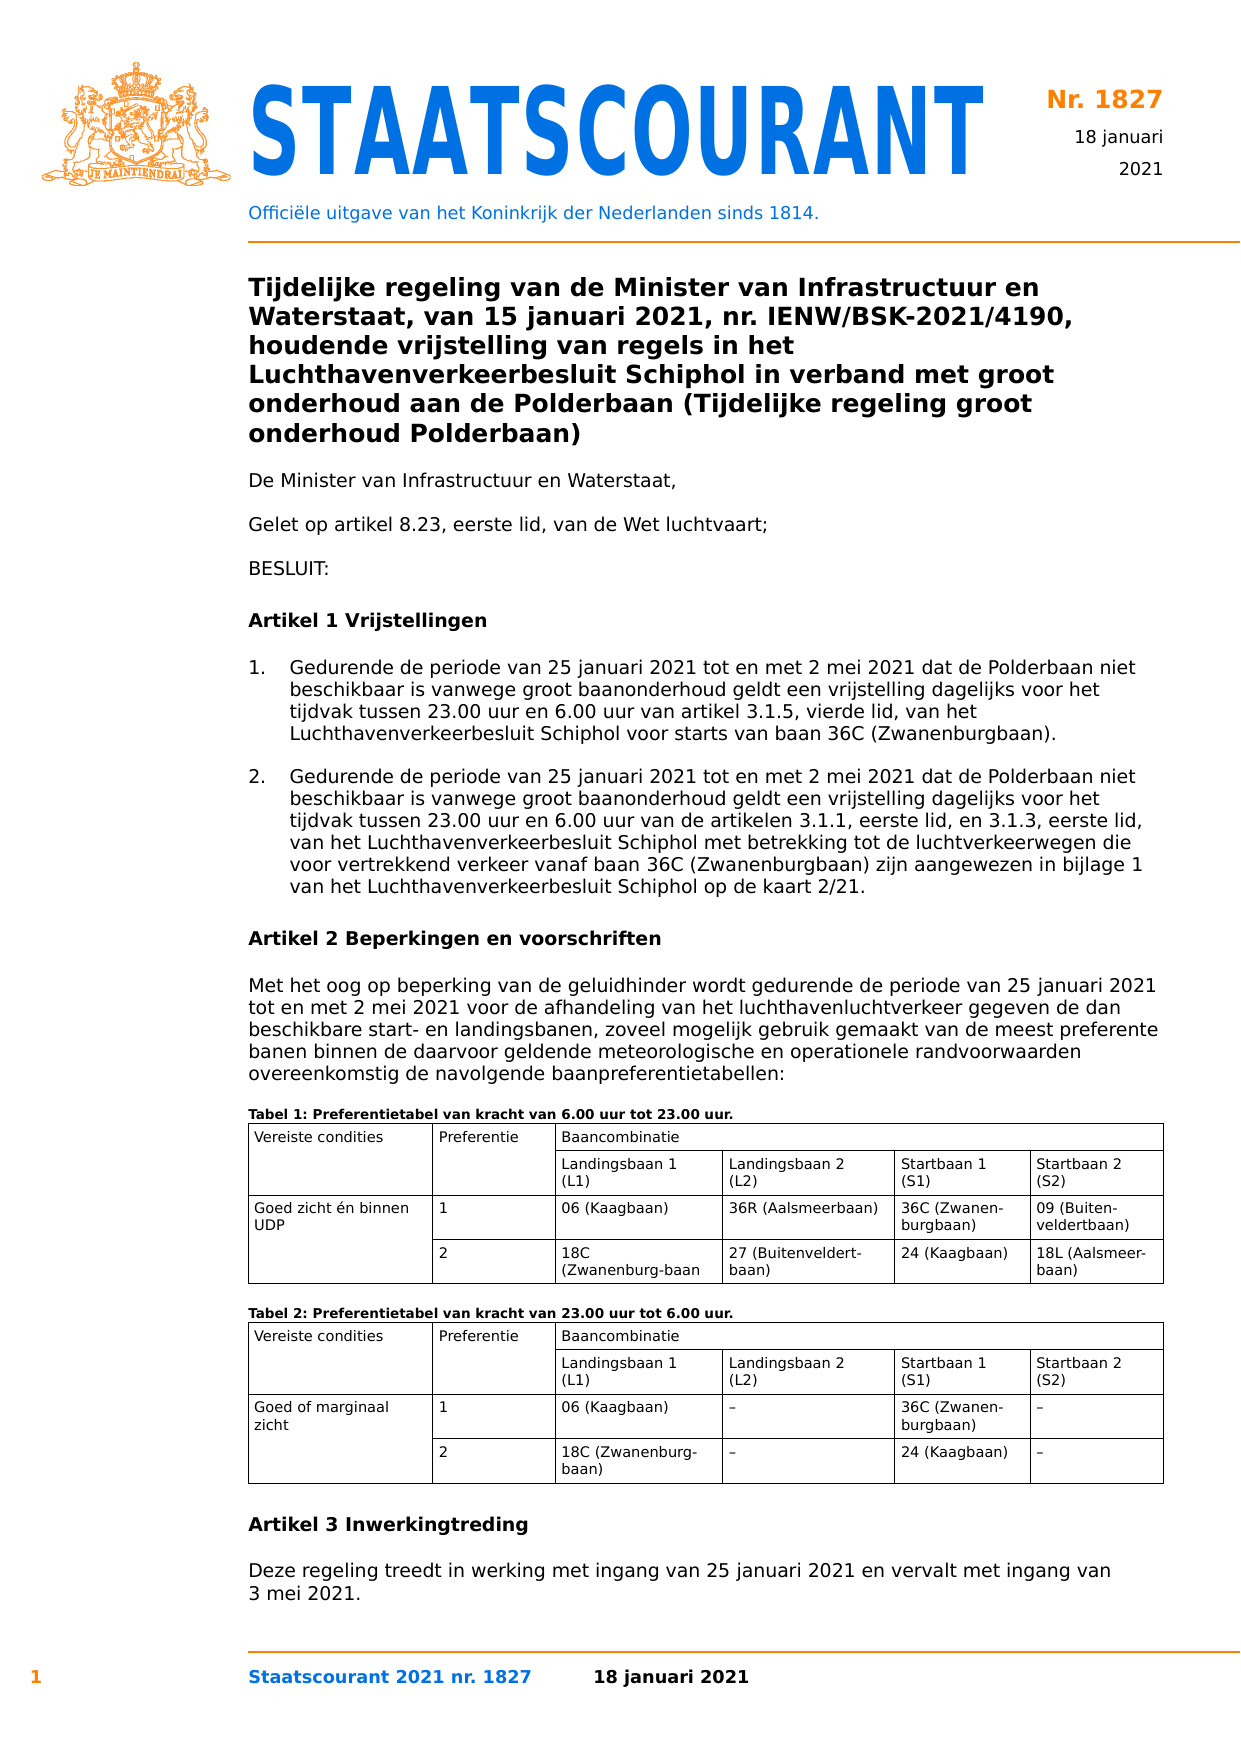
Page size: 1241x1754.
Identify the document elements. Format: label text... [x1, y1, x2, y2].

table_cell Vereiste condities [249, 1124, 432, 1194]
subtitle Tijdelijke regeling van de Minister van Infrastructuur en Waterstaat, van 15 januari 2021, nr. IENW/BSK-2021/4190, houdende vrijstelling van regels in het Luchthavenverkeerbesluit Schiphol in verband met groot onderhoud aan de Polderbaan (Tijdelijke regeling groot onderhoud Polderbaan) [248, 273, 1163, 448]
table_cell 24 (Kaagbaan) [895, 1240, 1030, 1283]
table_cell – [1031, 1439, 1163, 1482]
table_cell – [723, 1439, 894, 1482]
table_cell 2 [433, 1439, 555, 1482]
text De Minister van Infrastructuur en Waterstaat, [248, 470, 1163, 492]
table_cell 1 [433, 1395, 555, 1438]
table_cell 06 (Kaagbaan) [556, 1196, 722, 1239]
subtitle Artikel 3 Inwerkingtreding [248, 1513, 1163, 1535]
table_cell Officiële uitgave van het Koninkrijk der Nederlanden sinds 1814. [248, 203, 1240, 241]
table_cell 2021 [998, 153, 1240, 203]
table_cell 1 [433, 1196, 555, 1239]
table_cell Baancombinatie [556, 1323, 1163, 1349]
table_cell 18C (Zwanenburg- baan) [556, 1439, 722, 1482]
table_cell Landingsbaan 1 (L1) [556, 1350, 722, 1394]
table_cell Vereiste condities [249, 1323, 432, 1394]
table_cell 36C (Zwanen- burgbaan) [895, 1395, 1030, 1438]
table_cell 24 (Kaagbaan) [895, 1439, 1030, 1482]
table_cell Landingsbaan 1 (L1) [556, 1151, 722, 1194]
table_cell 36R (Aalsmeerbaan) [723, 1196, 894, 1239]
table_cell Startbaan 2 (S2) [1031, 1151, 1163, 1194]
table_cell Landingsbaan 2 (L2) [723, 1151, 894, 1194]
table_cell Startbaan 2 (S2) [1031, 1350, 1163, 1394]
table_cell Startbaan 1 (S1) [895, 1151, 1030, 1194]
table_cell 06 (Kaagbaan) [556, 1395, 722, 1438]
table_cell Preferentie [433, 1124, 555, 1194]
table_header [25, 62, 248, 241]
text 2. Gedurende de periode van 25 januari 2021 tot en met 2 mei 2021 dat de Polderbaan niet beschikbaar is vanwege groot baanonderhoud geldt een vrijstelling dagelijks voor het tijdvak tussen 23.00 uur en 6.00 uur van de artikelen 3.1.1, eerste lid, en 3.1.3, eerste lid, van het Luchthavenverkeerbesluit Schiphol met betrekking tot de luchtverkeerwegen die voor vertrekkend verkeer vanaf baan 36C (Zwanenburgbaan) zijn aangewezen in bijlage 1 van het Luchthavenverkeerbesluit Schiphol op de kaart 2/21. [248, 766, 1163, 898]
table_cell Preferentie [433, 1323, 555, 1394]
table_cell 18 januari [998, 121, 1240, 153]
text BESLUIT: [248, 558, 1163, 579]
table_header Nr. 1827 [998, 62, 1240, 121]
table_cell Goed zicht én binnen UDP [249, 1196, 432, 1283]
picture [41, 62, 231, 186]
text Met het oog op beperking van de geluidhinder wordt gedurende de periode van 25 januari 2021 tot en met 2 mei 2021 voor de afhandeling van het luchthavenluchtverkeer gegeven de dan beschikbare start- en landingsbanen, zoveel mogelijk gebruik gemaakt van de meest preferente banen binnen de daarvoor geldende meteorologische en operationele randvoorwaarden overeenkomstig de navolgende baanpreferentietabellen: [248, 975, 1163, 1085]
table_cell Baancombinatie [556, 1124, 1163, 1150]
table_cell Landingsbaan 2 (L2) [723, 1350, 894, 1394]
subtitle Artikel 1 Vrijstellingen [248, 609, 1163, 632]
table_cell 18C (Zwanenburg-baan [556, 1240, 722, 1283]
text 1. Gedurende de periode van 25 januari 2021 tot en met 2 mei 2021 dat de Polderbaan niet beschikbaar is vanwege groot baanonderhoud geldt een vrijstelling dagelijks voor het tijdvak tussen 23.00 uur en 6.00 uur van artikel 3.1.5, vierde lid, van het Luchthavenverkeerbesluit Schiphol voor starts van baan 36C (Zwanenburgbaan). [248, 657, 1163, 744]
table_header STAATSCOURANT [248, 62, 998, 203]
table_cell 2 [433, 1240, 555, 1283]
table_cell Goed of marginaal zicht [249, 1395, 432, 1482]
table_header Tabel 1: Preferentietabel van kracht van 6.00 uur tot 23.00 uur. [248, 1107, 1163, 1123]
table_cell Startbaan 1 (S1) [895, 1350, 1030, 1394]
table_cell 27 (Buitenveldert- baan) [723, 1240, 894, 1283]
text Gelet op artikel 8.23, eerste lid, van de Wet luchtvaart; [248, 514, 1163, 536]
table_header Tabel 2: Preferentietabel van kracht van 23.00 uur tot 6.00 uur. [248, 1306, 1163, 1322]
table_cell 18L (Aalsmeer- baan) [1031, 1240, 1163, 1283]
table_cell 36C (Zwanen- burgbaan) [895, 1196, 1030, 1239]
table_cell – [723, 1395, 894, 1438]
table_cell 09 (Buiten- veldertbaan) [1031, 1196, 1163, 1239]
text Deze regeling treedt in werking met ingang van 25 januari 2021 en vervalt met ingang van 3 mei 2021. [248, 1560, 1163, 1604]
subtitle Artikel 2 Beperkingen en voorschriften [248, 928, 1163, 950]
table_cell – [1031, 1395, 1163, 1438]
